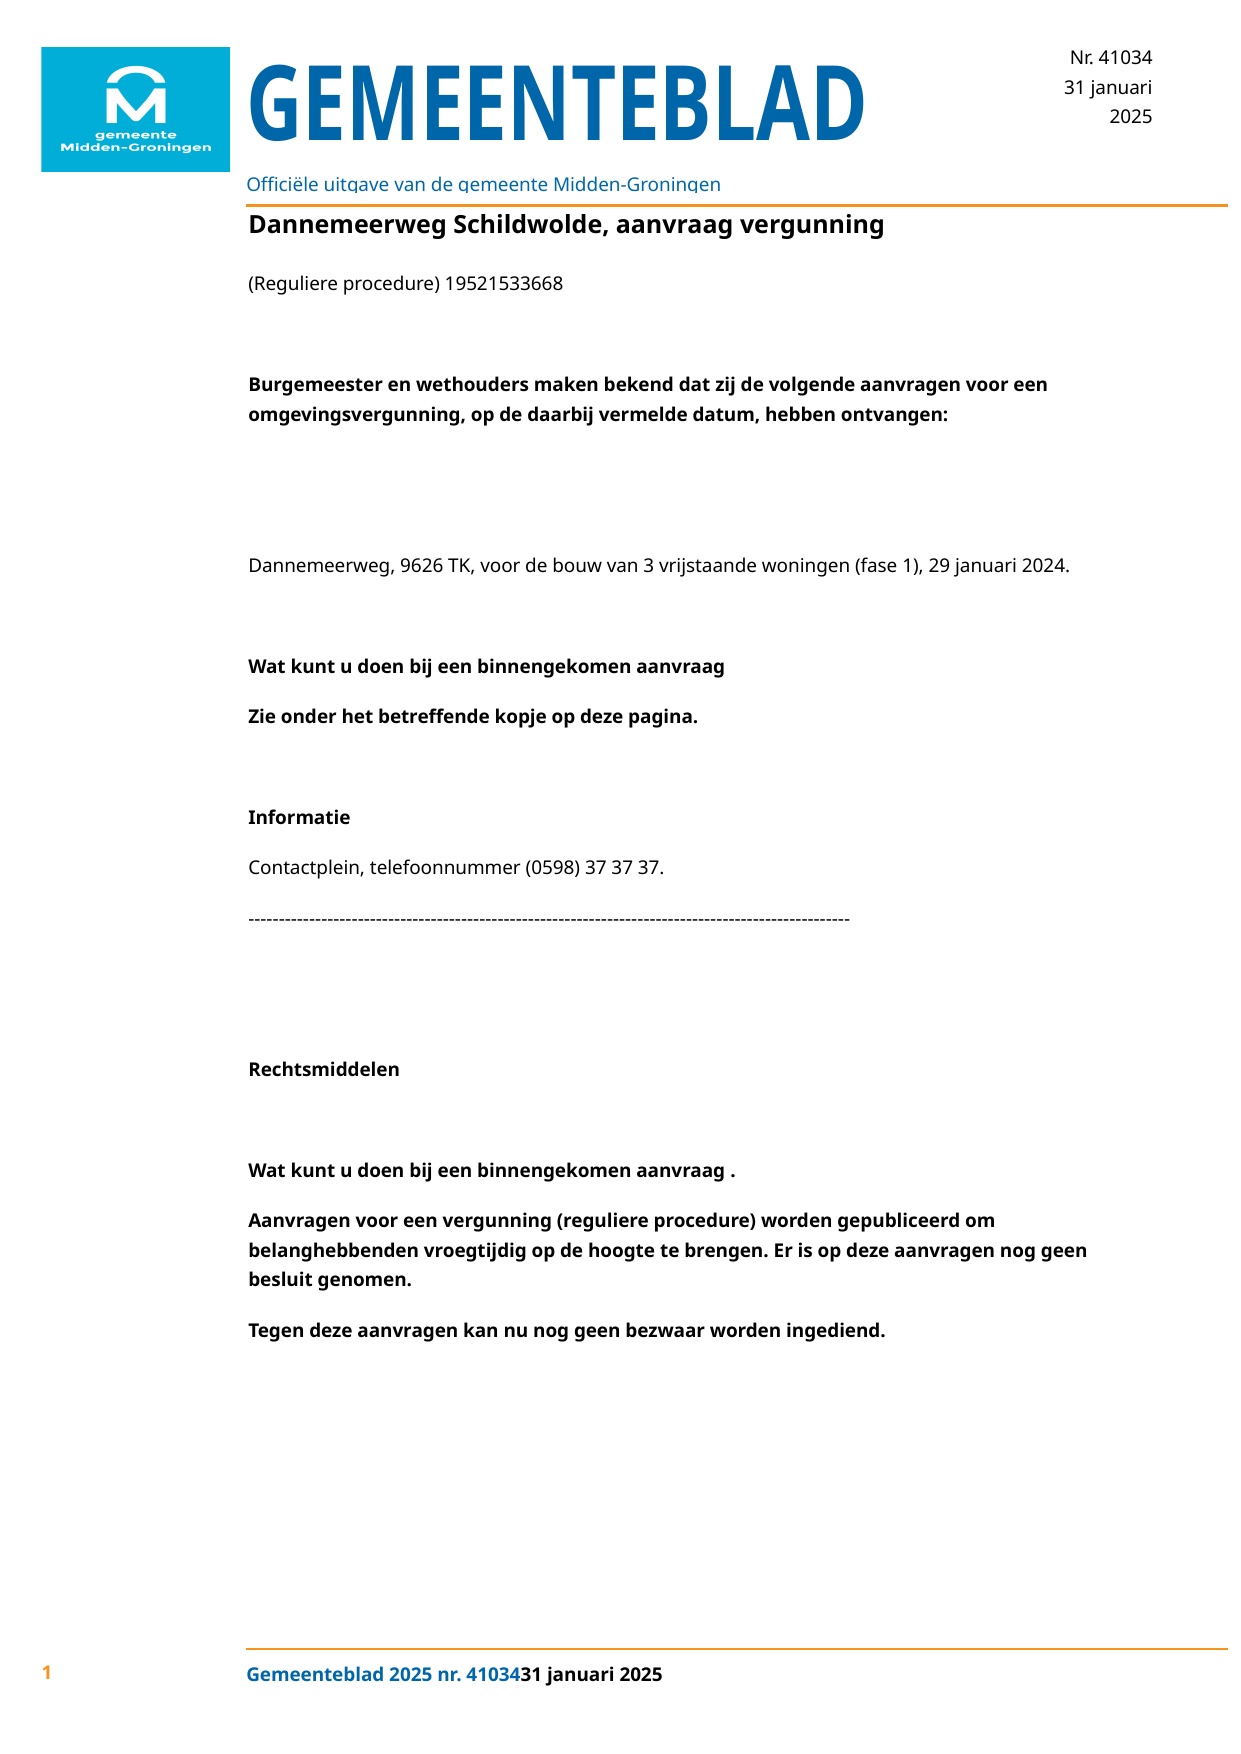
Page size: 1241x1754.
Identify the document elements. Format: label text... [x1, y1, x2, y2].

text Dannemeerweg, 9626 TK, voor de bouw van 3 vrijstaande woningen (fase 1), 29 januari 2024. [248, 552, 1152, 578]
text Wat kunt u doen bij een binnengekomen aanvraag [248, 653, 1152, 678]
text Informatie [248, 804, 1152, 830]
picture [184, 146, 190, 153]
text Aanvragen voor een vergunning (reguliere procedure) worden gepubliceerd om belanghebbenden vroegtijdig op de hoogte te brengen. Er is op deze aanvragen nog geen besluit genomen. [248, 1207, 1152, 1292]
picture [108, 66, 164, 82]
text Dannemeerweg Schildwolde, aanvraag vergunning [248, 207, 1152, 241]
text Wat kunt u doen bij een binnengekomen aanvraag . [248, 1157, 1152, 1183]
text Contactplein, telefoonnummer (0598) 37 37 37. [248, 854, 1152, 880]
text Burgemeester en wethouders maken bekend dat zij de volgende aanvragen voor een omgevingsvergunning, op de daarbij vermelde datum, hebben ontvangen: [248, 371, 1152, 426]
text --------------------------------------------------------------------------------------------------- [248, 905, 1152, 931]
text Zie onder het betreffende kopje op deze pagina. [248, 703, 1152, 729]
picture [107, 89, 165, 122]
text Tegen deze aanvragen kan nu nog geen bezwaar worden ingediend. [248, 1317, 1152, 1343]
text Rechtsmiddelen [248, 1056, 1152, 1082]
text (Reguliere procedure) 19521533668 [248, 270, 1152, 296]
